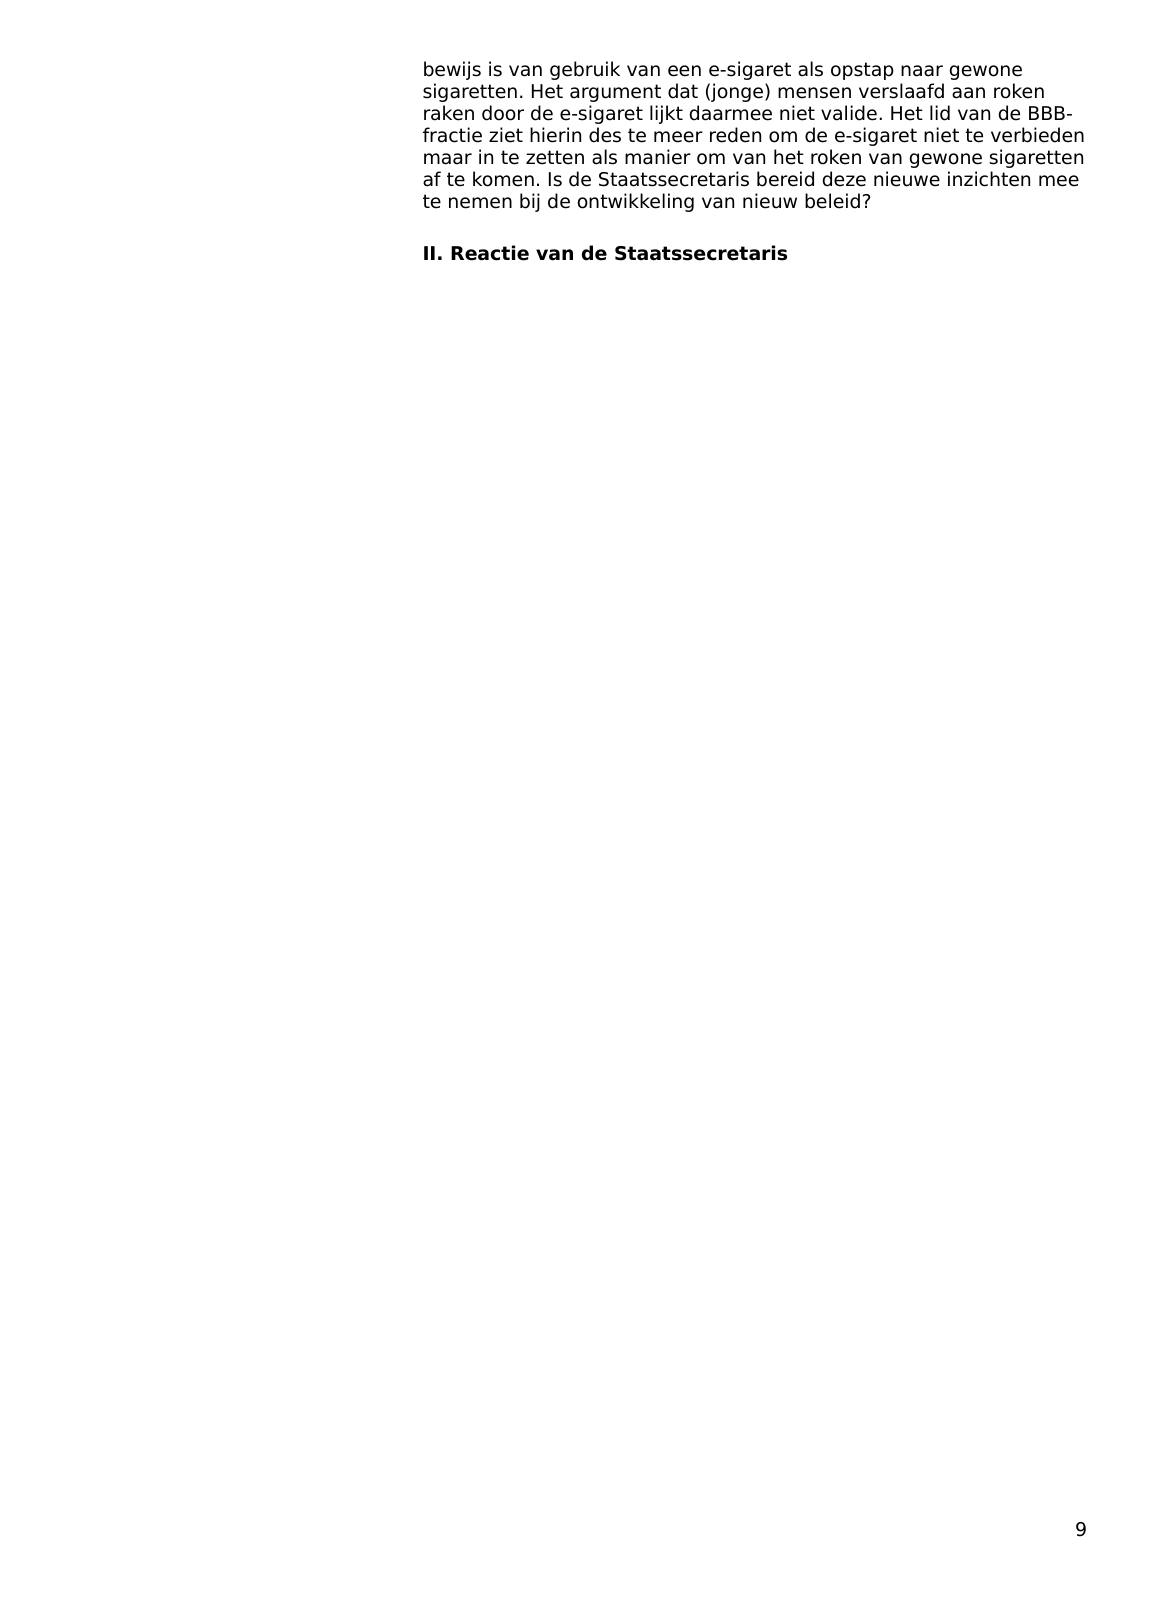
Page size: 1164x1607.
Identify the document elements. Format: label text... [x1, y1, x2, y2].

subtitle II. Reactie van de Staatssecretaris [422, 243, 1087, 265]
text bewijs is van gebruik van een e-sigaret als opstap naar gewone sigaretten. Het argument dat (jonge) mensen verslaafd aan roken raken door de e-sigaret lijkt daarmee niet valide. Het lid van de BBB-fractie ziet hierin des te meer reden om de e-sigaret niet te verbieden maar in te zetten als manier om van het roken van gewone sigaretten af te komen. Is de Staatssecretaris bereid deze nieuwe inzichten mee te nemen bij de ontwikkeling van nieuw beleid? [422, 59, 1087, 213]
